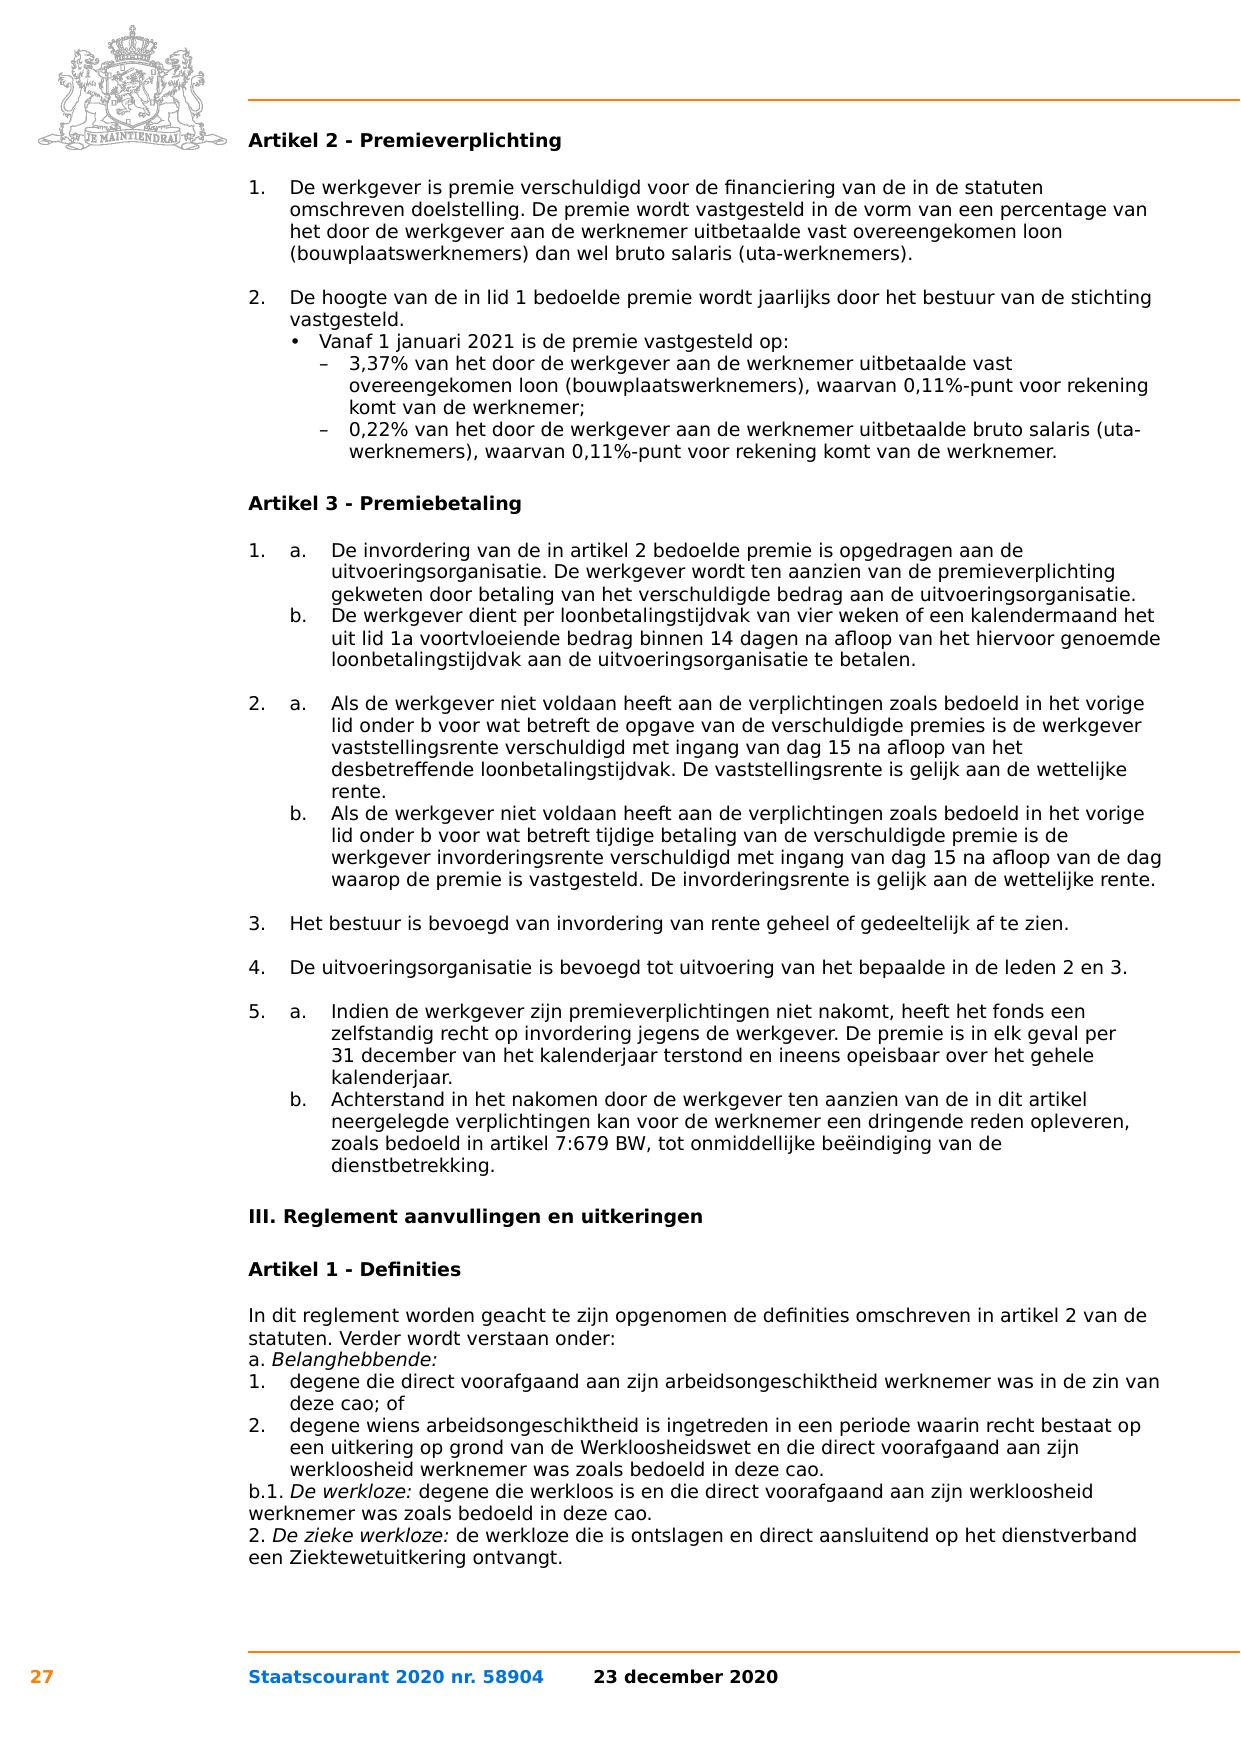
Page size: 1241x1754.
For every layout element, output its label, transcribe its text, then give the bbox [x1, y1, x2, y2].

text • Vanaf 1 januari 2021 is de premie vastgesteld op: [289, 331, 1163, 353]
text 2. degene wiens arbeidsongeschiktheid is ingetreden in een periode waarin recht bestaat op een uitkering op grond van de Werkloosheidswet en die direct voorafgaand aan zijn werkloosheid werknemer was zoals bedoeld in deze cao. [248, 1415, 1163, 1481]
subtitle Artikel 3 - Premiebetaling [248, 492, 1163, 514]
text a. Belanghebbende: [248, 1349, 1163, 1371]
subtitle Artikel 2 - Premieverplichting [248, 130, 1163, 152]
text 1. a. De invordering van de in artikel 2 bedoelde premie is opgedragen aan de uitvoeringsorganisatie. De werkgever wordt ten aanzien van de premieverplichting gekweten door betaling van het verschuldigde bedrag aan de uitvoeringsorganisatie. [248, 539, 1163, 605]
text b. De werkgever dient per loonbetalingstijdvak van vier weken of een kalendermaand het uit lid 1a voortvloeiende bedrag binnen 14 dagen na afloop van het hiervoor genoemde loonbetalingstijdvak aan de uitvoeringsorganisatie te betalen. [289, 605, 1163, 671]
text 2. De hoogte van de in lid 1 bedoelde premie wordt jaarlijks door het bestuur van de stichting vastgesteld. [248, 287, 1163, 331]
text In dit reglement worden geacht te zijn opgenomen de definities omschreven in artikel 2 van de statuten. Verder wordt verstaan onder: [248, 1305, 1163, 1349]
text 5. a. Indien de werkgever zijn premieverplichtingen niet nakomt, heeft het fonds een zelfstandig recht op invordering jegens de werkgever. De premie is in elk geval per 31 december van het kalenderjaar terstond en ineens opeisbaar over het gehele kalenderjaar. [248, 1001, 1163, 1088]
text – 3,37% van het door de werkgever aan de werknemer uitbetaalde vast overeengekomen loon (bouwplaatswerknemers), waarvan 0,11%-punt voor rekening komt van de werknemer; [319, 353, 1163, 418]
subtitle III. Reglement aanvullingen en uitkeringen [248, 1206, 1163, 1228]
text 1. degene die direct voorafgaand aan zijn arbeidsongeschiktheid werknemer was in de zin van deze cao; of [248, 1371, 1163, 1415]
text – 0,22% van het door de werkgever aan de werknemer uitbetaalde bruto salaris (uta-werknemers), waarvan 0,11%-punt voor rekening komt van de werknemer. [319, 418, 1163, 462]
text 2. De zieke werkloze: de werkloze die is ontslagen en direct aansluitend op het dienstverband een Ziektewetuitkering ontvangt. [248, 1525, 1163, 1569]
text b.1. De werkloze: degene die werkloos is en die direct voorafgaand aan zijn werkloosheid werknemer was zoals bedoeld in deze cao. [248, 1481, 1163, 1525]
picture [38, 25, 227, 150]
text 1. De werkgever is premie verschuldigd voor de financiering van de in de statuten omschreven doelstelling. De premie wordt vastgesteld in de vorm van een percentage van het door de werkgever aan de werknemer uitbetaalde vast overeengekomen loon (bouwplaatswerknemers) dan wel bruto salaris (uta-werknemers). [248, 177, 1163, 265]
text 2. a. Als de werkgever niet voldaan heeft aan de verplichtingen zoals bedoeld in het vorige lid onder b voor wat betreft de opgave van de verschuldigde premies is de werkgever vaststellingsrente verschuldigd met ingang van dag 15 na afloop van het desbetreffende loonbetalingstijdvak. De vaststellingsrente is gelijk aan de wettelijke rente. [248, 693, 1163, 803]
text b. Als de werkgever niet voldaan heeft aan de verplichtingen zoals bedoeld in het vorige lid onder b voor wat betreft tijdige betaling van de verschuldigde premie is de werkgever invorderingsrente verschuldigd met ingang van dag 15 na afloop van de dag waarop de premie is vastgesteld. De invorderingsrente is gelijk aan de wettelijke rente. [289, 803, 1163, 891]
text 4. De uitvoeringsorganisatie is bevoegd tot uitvoering van het bepaalde in de leden 2 en 3. [248, 957, 1163, 979]
subtitle Artikel 1 - Definities [248, 1258, 1163, 1280]
text 3. Het bestuur is bevoegd van invordering van rente geheel of gedeeltelijk af te zien. [248, 913, 1163, 935]
text b. Achterstand in het nakomen door de werkgever ten aanzien van de in dit artikel neergelegde verplichtingen kan voor de werknemer een dringende reden opleveren, zoals bedoeld in artikel 7:679 BW, tot onmiddellijke beëindiging van de dienstbetrekking. [289, 1088, 1163, 1176]
